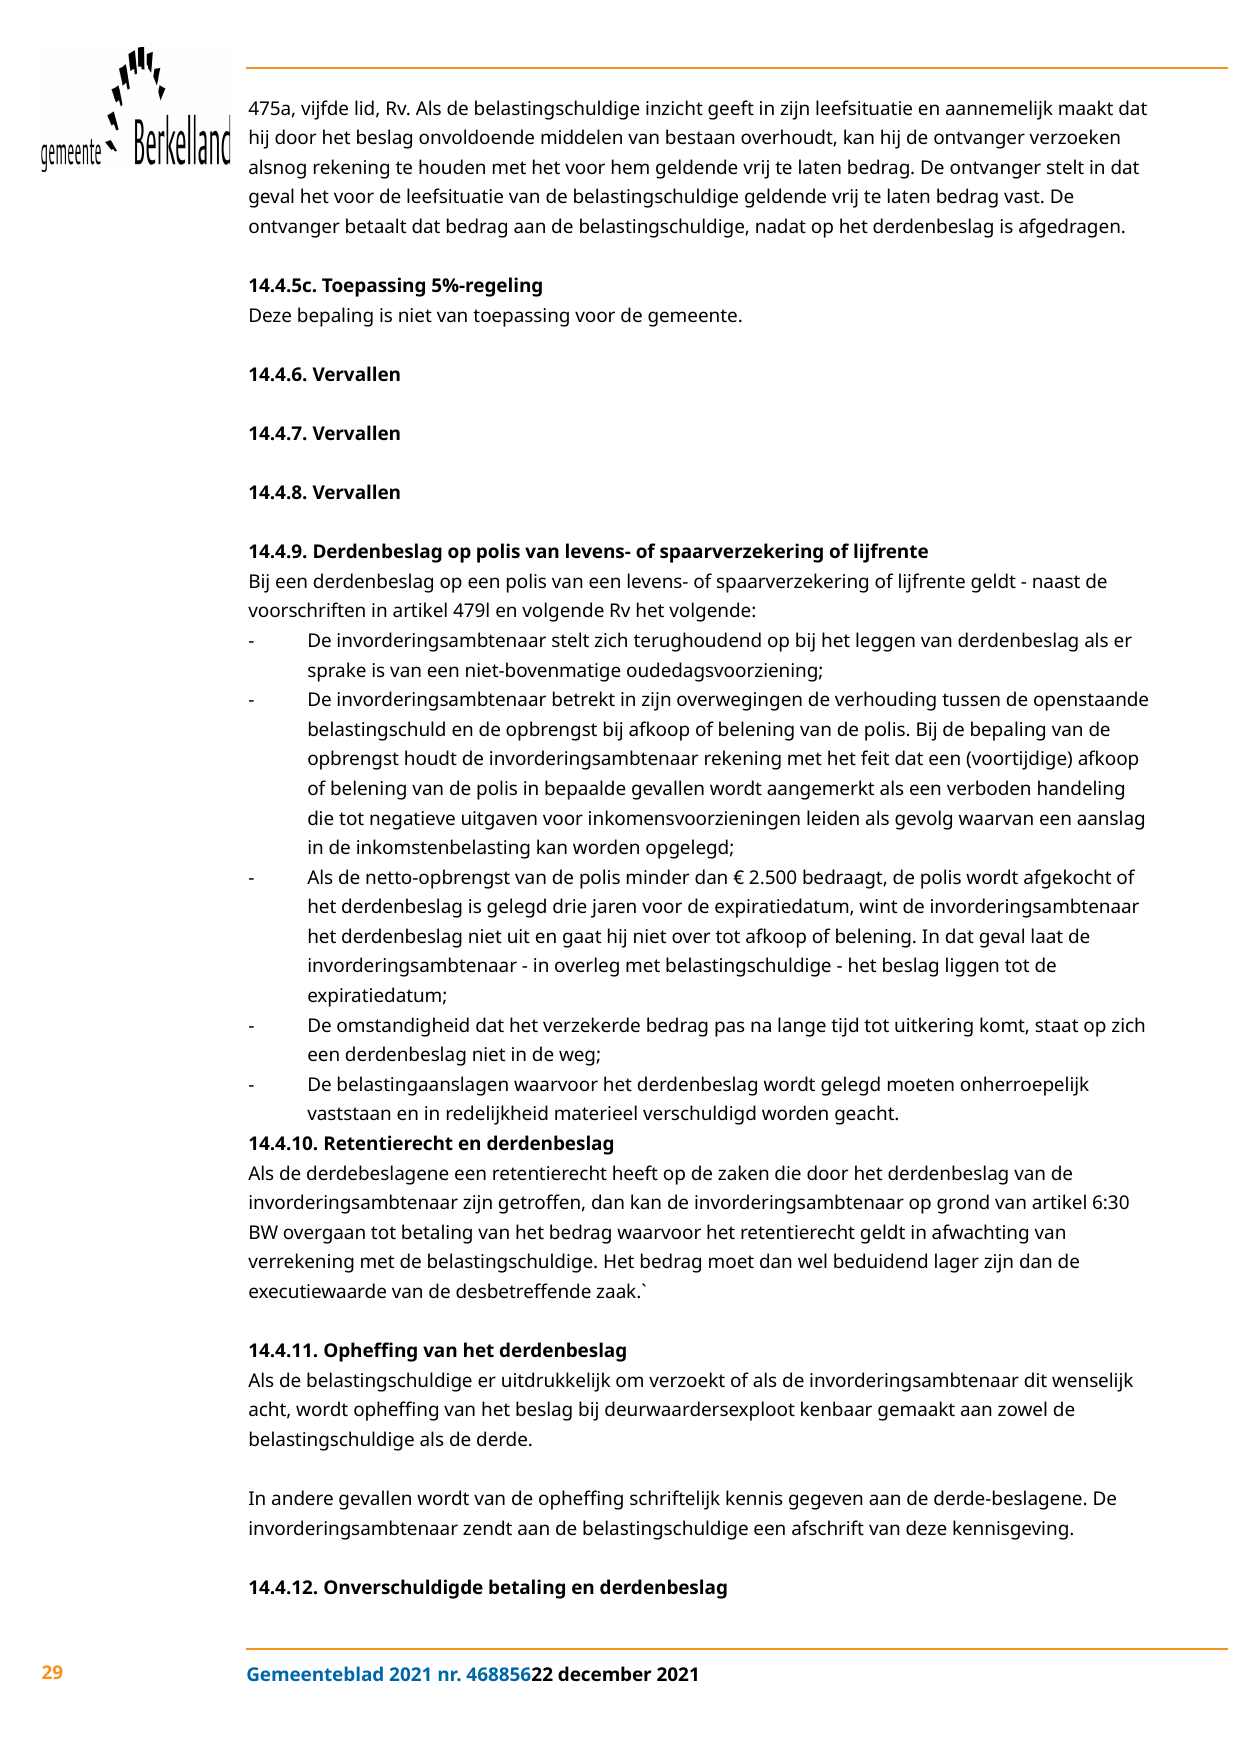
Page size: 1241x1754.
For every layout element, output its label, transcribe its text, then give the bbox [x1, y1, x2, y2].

text Als de belastingschuldige er uitdrukkelijk om verzoekt of als de invorderingsambtenaar dit wenselijk acht, wordt opheffing van het beslag bij deurwaardersexploot kenbaar gemaakt aan zowel de belastingschuldige als de derde. [248, 1367, 1152, 1452]
list De invorderingsambtenaar stelt zich terughoudend op bij het leggen van derdenbeslag als er sprake is van een niet-bovenmatige oudedagsvoorziening; [248, 627, 1152, 683]
text 14.4.10. Retentierecht en derdenbeslag [248, 1130, 1152, 1156]
list De omstandigheid dat het verzekerde bedrag pas na lange tijd tot uitkering komt, staat op zich een derdenbeslag niet in de weg; [248, 1012, 1152, 1067]
text Als de derdebeslagene een retentierecht heeft op de zaken die door het derdenbeslag van de invorderingsambtenaar zijn getroffen, dan kan de invorderingsambtenaar op grond van artikel 6:30 BW overgaan tot betaling van het bedrag waarvoor het retentierecht geldt in afwachting van verrekening met de belastingschuldige. Het bedrag moet dan wel beduidend lager zijn dan de executiewaarde van de desbetreffende zaak.` [248, 1160, 1152, 1304]
text 475a, vijfde lid, Rv. Als de belastingschuldige inzicht geeft in zijn leefsituatie en aannemelijk maakt dat hij door het beslag onvoldoende middelen van bestaan overhoudt, kan hij de ontvanger verzoeken alsnog rekening te houden met het voor hem geldende vrij te laten bedrag. De ontvanger stelt in dat geval het voor de leefsituatie van de belastingschuldige geldende vrij te laten bedrag vast. De ontvanger betaalt dat bedrag aan de belastingschuldige, nadat op het derdenbeslag is afgedragen. [248, 95, 1152, 239]
list De belastingaanslagen waarvoor het derdenbeslag wordt gelegd moeten onherroepelijk vaststaan en in redelijkheid materieel verschuldigd worden geacht. [248, 1071, 1152, 1126]
list Als de netto-opbrengst van de polis minder dan € 2.500 bedraagt, de polis wordt afgekocht of het derdenbeslag is gelegd drie jaren voor de expiratiedatum, wint de invorderingsambtenaar het derdenbeslag niet uit en gaat hij niet over tot afkoop of belening. In dat geval laat de invorderingsambtenaar - in overleg met belastingschuldige - het beslag liggen tot de expiratiedatum; [248, 864, 1152, 1008]
text 14.4.11. Opheffing van het derdenbeslag [248, 1337, 1152, 1363]
text 14.4.9. Derdenbeslag op polis van levens- of spaarverzekering of lijfrente [248, 538, 1152, 564]
picture [41, 47, 231, 172]
text 14.4.8. Vervallen [248, 479, 1152, 505]
text Deze bepaling is niet van toepassing voor de gemeente. [248, 302, 1152, 328]
text 14.4.6. Vervallen [248, 361, 1152, 387]
text Bij een derdenbeslag op een polis van een levens- of spaarverzekering of lijfrente geldt - naast de voorschriften in artikel 479l en volgende Rv het volgende: [248, 568, 1152, 623]
text In andere gevallen wordt van de opheffing schriftelijk kennis gegeven aan de derde-beslagene. De invorderingsambtenaar zendt aan de belastingschuldige een afschrift van deze kennisgeving. [248, 1485, 1152, 1541]
text 14.4.12. Onverschuldigde betaling en derdenbeslag [248, 1574, 1152, 1600]
text 14.4.7. Vervallen [248, 420, 1152, 446]
text 14.4.5c. Toepassing 5%-regeling [248, 272, 1152, 298]
list De invorderingsambtenaar betrekt in zijn overwegingen de verhouding tussen de openstaande belastingschuld en de opbrengst bij afkoop of belening van de polis. Bij de bepaling van de opbrengst houdt de invorderingsambtenaar rekening met het feit dat een (voortijdige) afkoop of belening van de polis in bepaalde gevallen wordt aangemerkt als een verboden handeling die tot negatieve uitgaven voor inkomensvoorzieningen leiden als gevolg waarvan een aanslag in de inkomstenbelasting kan worden opgelegd; [248, 686, 1152, 860]
